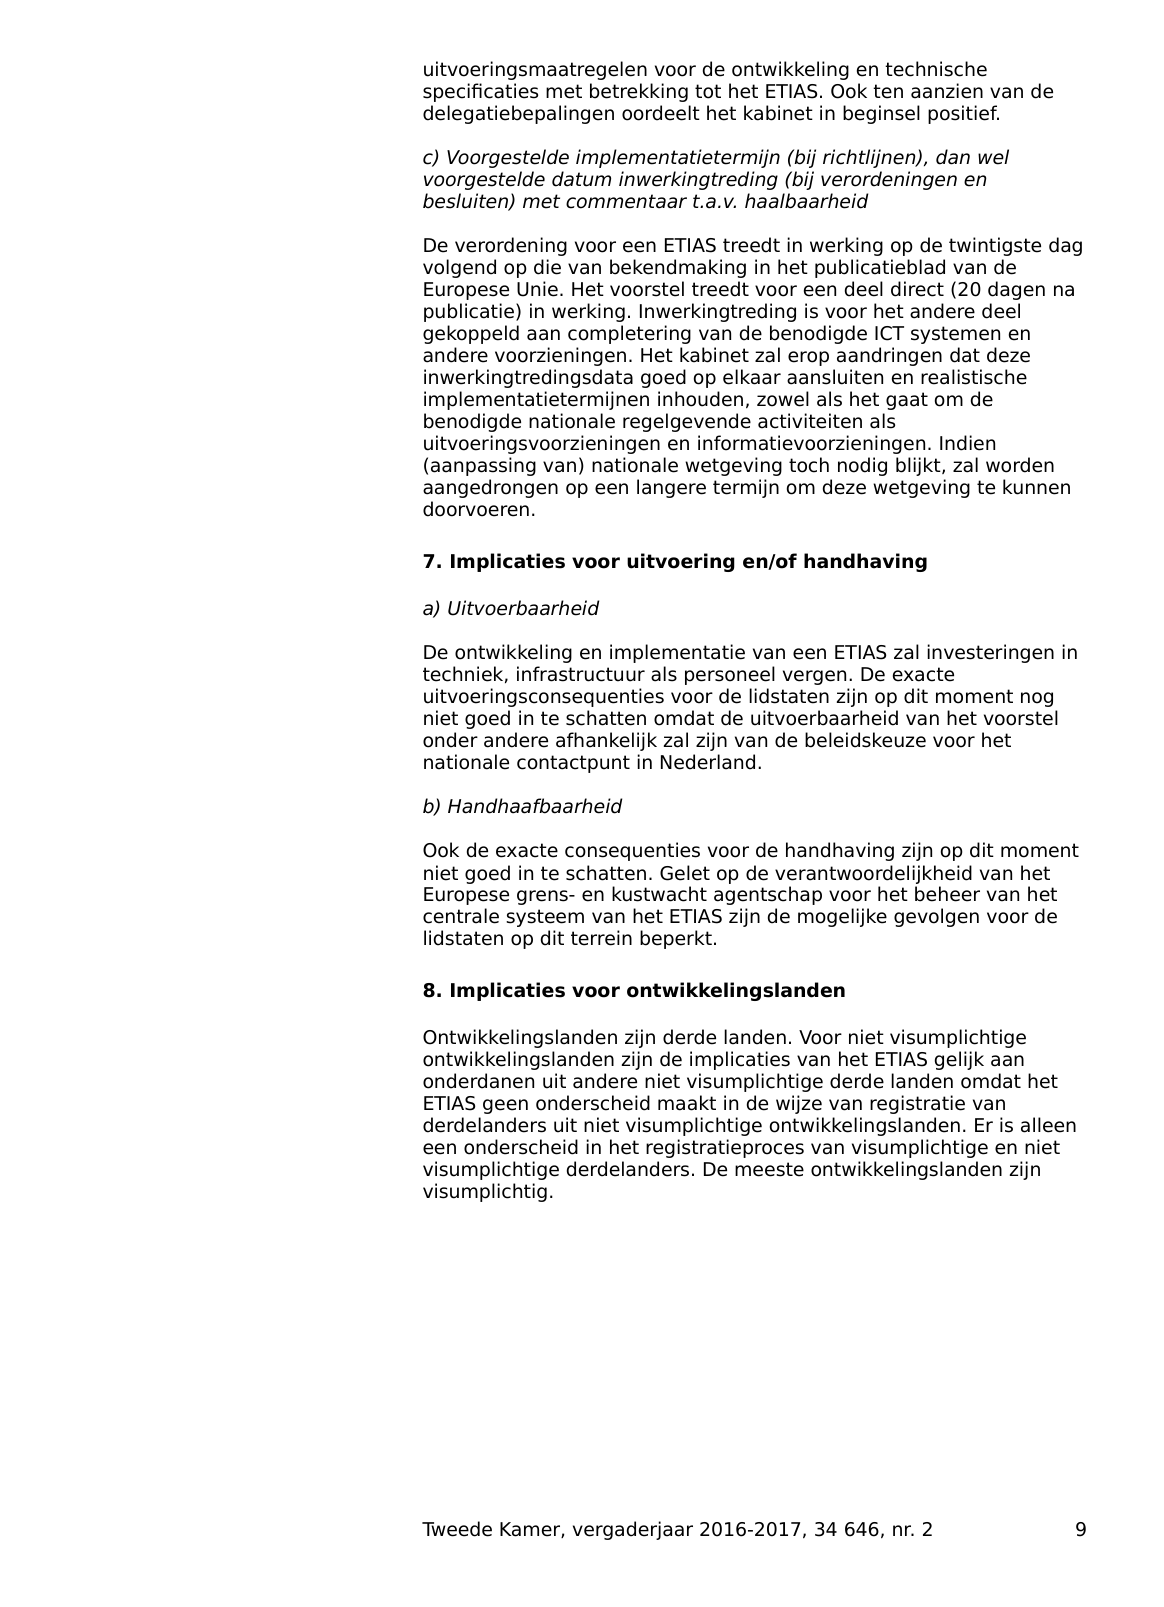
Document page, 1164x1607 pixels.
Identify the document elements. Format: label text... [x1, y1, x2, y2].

text De ontwikkeling en implementatie van een ETIAS zal investeringen in techniek, infrastructuur als personeel vergen. De exacte uitvoeringsconsequenties voor de lidstaten zijn op dit moment nog niet goed in te schatten omdat de uitvoerbaarheid van het voorstel onder andere afhankelijk zal zijn van de beleidskeuze voor het nationale contactpunt in Nederland. [422, 642, 1087, 774]
subtitle a) Uitvoerbaarheid [422, 598, 1087, 620]
text uitvoeringsmaatregelen voor de ontwikkeling en technische specificaties met betrekking tot het ETIAS. Ook ten aanzien van de delegatiebepalingen oordeelt het kabinet in beginsel positief. [422, 59, 1087, 125]
subtitle b) Handhaafbaarheid [422, 796, 1087, 818]
subtitle c) Voorgestelde implementatietermijn (bij richtlijnen), dan wel voorgestelde datum inwerkingtreding (bij verordeningen en besluiten) met commentaar t.a.v. haalbaarheid [422, 147, 1087, 213]
text De verordening voor een ETIAS treedt in werking op de twintigste dag volgend op die van bekendmaking in het publicatieblad van de Europese Unie. Het voorstel treedt voor een deel direct (20 dagen na publicatie) in werking. Inwerkingtreding is voor het andere deel gekoppeld aan completering van de benodigde ICT systemen en andere voorzieningen. Het kabinet zal erop aandringen dat deze inwerkingtredingsdata goed op elkaar aansluiten en realistische implementatietermijnen inhouden, zowel als het gaat om de benodigde nationale regelgevende activiteiten als uitvoeringsvoorzieningen en informatievoorzieningen. Indien (aanpassing van) nationale wetgeving toch nodig blijkt, zal worden aangedrongen op een langere termijn om deze wetgeving te kunnen doorvoeren. [422, 235, 1087, 521]
text Ontwikkelingslanden zijn derde landen. Voor niet visumplichtige ontwikkelingslanden zijn de implicaties van het ETIAS gelijk aan onderdanen uit andere niet visumplichtige derde landen omdat het ETIAS geen onderscheid maakt in de wijze van registratie van derdelanders uit niet visumplichtige ontwikkelingslanden. Er is alleen een onderscheid in het registratieproces van visumplichtige en niet visumplichtige derdelanders. De meeste ontwikkelingslanden zijn visumplichtig. [422, 1027, 1087, 1203]
text Ook de exacte consequenties voor de handhaving zijn op dit moment niet goed in te schatten. Gelet op de verantwoordelijkheid van het Europese grens- en kustwacht agentschap voor het beheer van het centrale systeem van het ETIAS zijn de mogelijke gevolgen voor de lidstaten op dit terrein beperkt. [422, 840, 1087, 950]
subtitle 8. Implicaties voor ontwikkelingslanden [422, 980, 1087, 1002]
subtitle 7. Implicaties voor uitvoering en/of handhaving [422, 551, 1087, 573]
